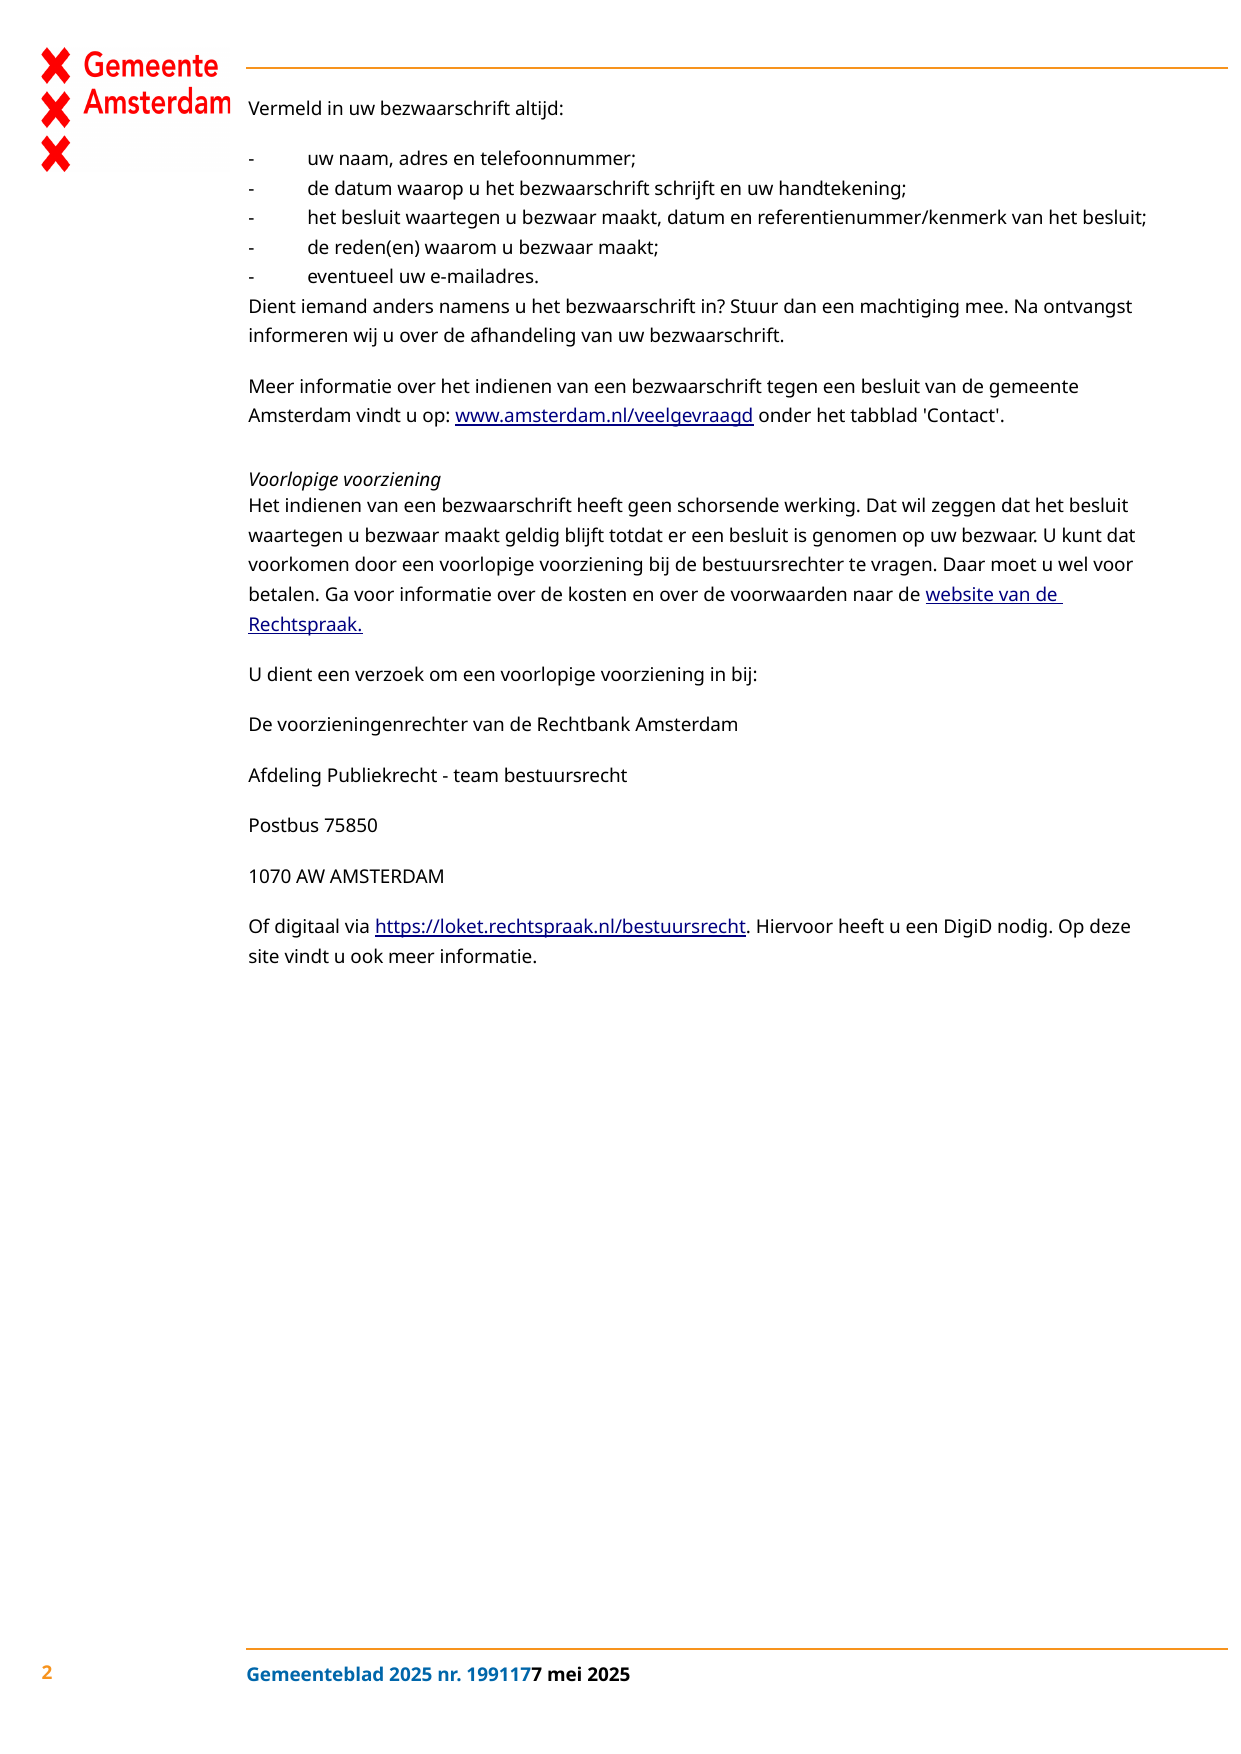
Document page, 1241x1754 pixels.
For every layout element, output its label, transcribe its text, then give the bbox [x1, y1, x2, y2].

picture [41, 47, 231, 172]
list de reden(en) waarom u bezwaar maakt; [248, 234, 1152, 260]
text U dient een verzoek om een voorlopige voorziening in bij: [248, 661, 1152, 687]
text Of digitaal via https://loket.rechtspraak.nl/bestuursrecht. Hiervoor heeft u een DigiD nodig. Op deze site vindt u ook meer informatie. [248, 913, 1152, 968]
list eventueel uw e-mailadres. [248, 263, 1152, 289]
text De voorzieningenrechter van de Rechtbank Amsterdam [248, 712, 1152, 737]
text Postbus 75850 [248, 812, 1152, 838]
list uw naam, adres en telefoonnummer; [248, 145, 1152, 171]
text Dient iemand anders namens u het bezwaarschrift in? Stuur dan een machtiging mee. Na ontvangst informeren wij u over de afhandeling van uw bezwaarschrift. [248, 293, 1152, 348]
list het besluit waartegen u bezwaar maakt, datum en referentienummer/kenmerk van het besluit; [248, 204, 1152, 230]
text Vermeld in uw bezwaarschrift altijd: [248, 95, 1152, 121]
text Meer informatie over het indienen van een bezwaarschrift tegen een besluit van de gemeente Amsterdam vindt u op: www.amsterdam.nl/veelgevraagd onder het tabblad 'Contact'. [248, 373, 1152, 428]
text Afdeling Publiekrecht - team bestuursrecht [248, 762, 1152, 788]
text 1070 AW AMSTERDAM [248, 863, 1152, 888]
list de datum waarop u het bezwaarschrift schrijft en uw handtekening; [248, 175, 1152, 201]
text Het indienen van een bezwaarschrift heeft geen schorsende werking. Dat wil zeggen dat het besluit waartegen u bezwaar maakt geldig blijft totdat er een besluit is genomen op uw bezwaar. U kunt dat voorkomen door een voorlopige voorziening bij de bestuursrechter te vragen. Daar moet u wel voor betalen. Ga voor informatie over de kosten en over de voorwaarden naar de website van de Rechtspraak. [248, 492, 1152, 636]
text Voorlopige voorziening [248, 467, 1152, 492]
